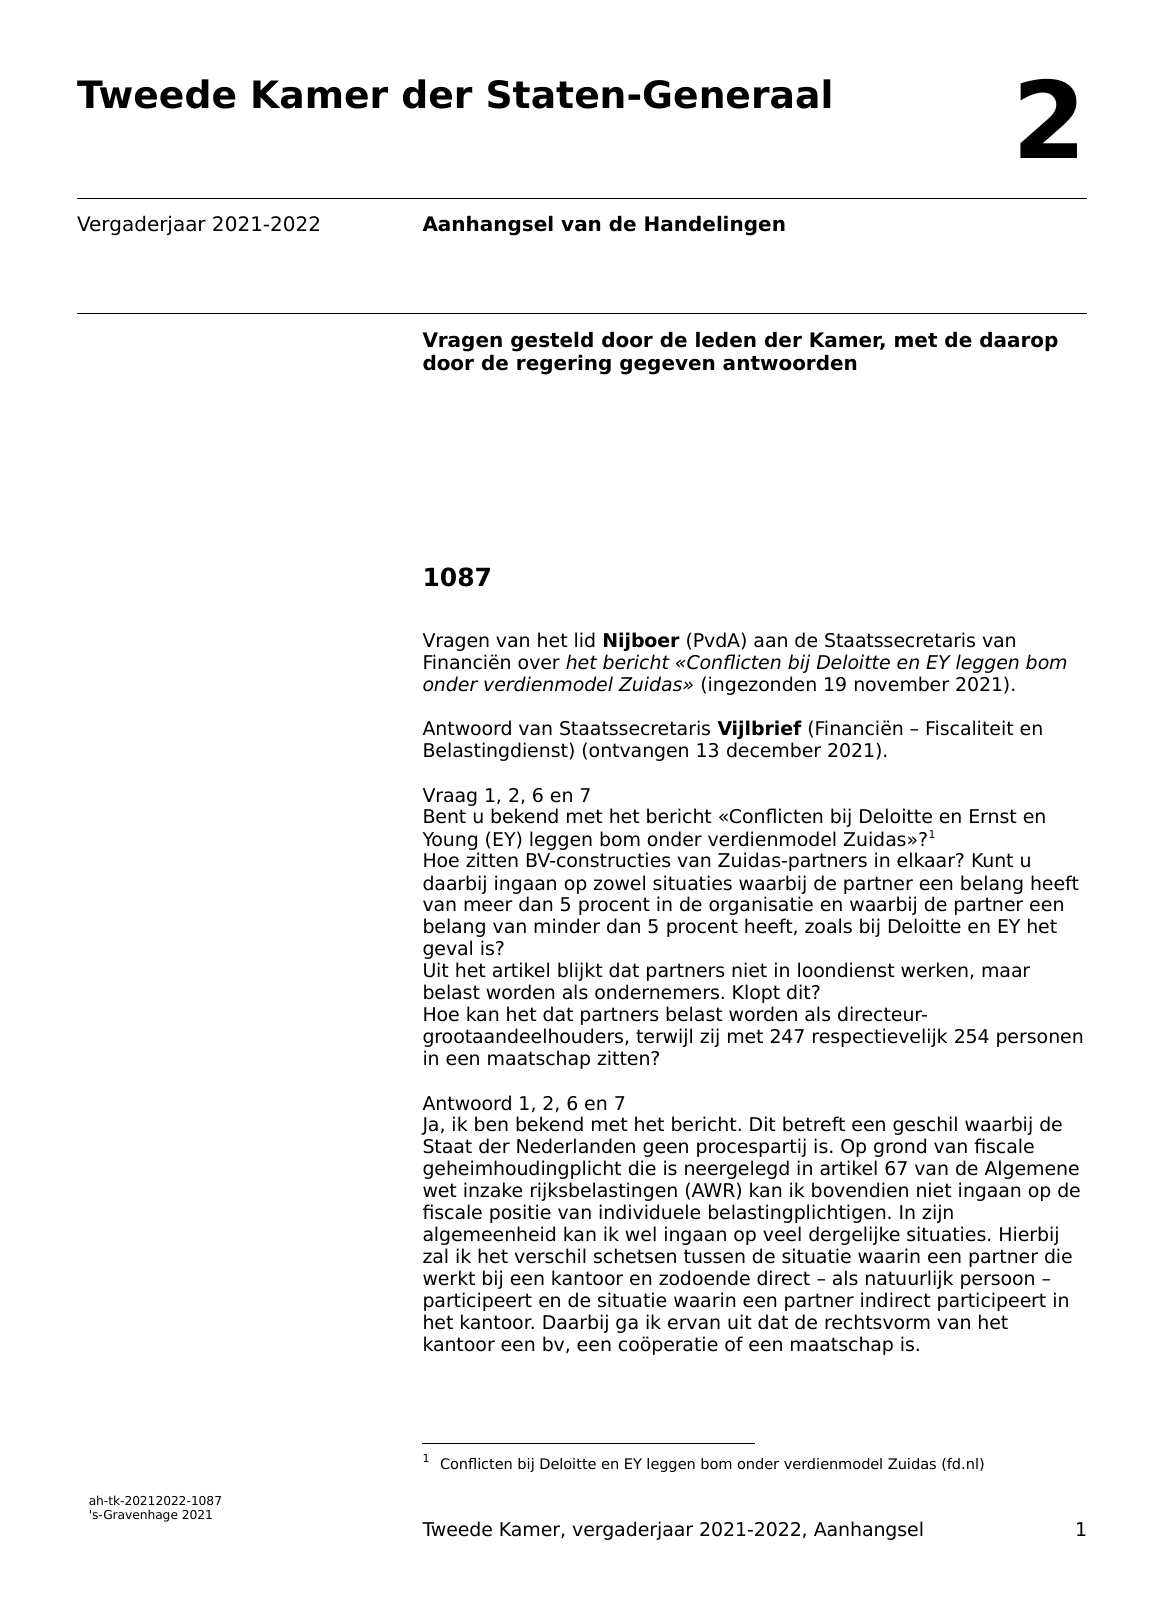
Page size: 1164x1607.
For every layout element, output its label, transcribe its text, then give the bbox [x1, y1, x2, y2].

table_cell Vergaderjaar 2021-2022 [77, 199, 422, 313]
text ah-tk-20212022-1087 [88, 1494, 323, 1508]
table_cell [77, 314, 422, 375]
text Vragen van het lid Nijboer (PvdA) aan de Staatssecretaris van Financiën over het bericht «Conflicten bij Deloitte en EY leggen bom onder verdienmodel Zuidas» (ingezonden 19 november 2021). [422, 630, 1087, 696]
text Antwoord van Staatssecretaris Vijlbrief (Financiën – Fiscaliteit en Belastingdienst) (ontvangen 13 december 2021). [422, 718, 1087, 762]
text Hoe kan het dat partners belast worden als directeur-grootaandeelhouders, terwijl zij met 247 respectievelijk 254 personen in een maatschap zitten? [422, 1004, 1087, 1070]
text Hoe zitten BV-constructies van Zuidas-partners in elkaar? Kunt u daarbij ingaan op zowel situaties waarbij de partner een belang heeft van meer dan 5 procent in de organisatie en waarbij de partner een belang van minder dan 5 procent heeft, zoals bij Deloitte en EY het geval is? [422, 850, 1087, 960]
table_cell Vragen gesteld door de leden der Kamer, met de daarop door de regering gegeven antwoorden [422, 314, 1087, 375]
text Antwoord 1, 2, 6 en 7 [422, 1092, 1087, 1114]
text Ja, ik ben bekend met het bericht. Dit betreft een geschil waarbij de Staat der Nederlanden geen procespartij is. Op grond van fiscale geheimhoudingplicht die is neergelegd in artikel 67 van de Algemene wet inzake rijksbelastingen (AWR) kan ik bovendien niet ingaan op de fiscale positie van individuele belastingplichtigen. In zijn algemeenheid kan ik wel ingaan op veel dergelijke situaties. Hierbij zal ik het verschil schetsen tussen de situatie waarin een partner die werkt bij een kantoor en zodoende direct – als natuurlijk persoon – participeert en de situatie waarin een partner indirect participeert in het kantoor. Daarbij ga ik ervan uit dat de rechtsvorm van het kantoor een bv, een coöperatie of een maatschap is. [422, 1114, 1087, 1356]
table_header Tweede Kamer der Staten-Generaal [77, 59, 886, 198]
table_header 2 [886, 59, 1087, 198]
text Bent u bekend met het bericht «Conflicten bij Deloitte en Ernst en Young (EY) leggen bom onder verdienmodel Zuidas»? [422, 806, 1087, 850]
table_cell Aanhangsel van de Handelingen [422, 199, 1087, 313]
text 1087 [422, 563, 1087, 592]
text Vraag 1, 2, 6 en 7 [422, 784, 1087, 806]
text Conflicten bij Deloitte en EY leggen bom onder verdienmodel Zuidas (fd.nl) [422, 1452, 1087, 1474]
text Uit het artikel blijkt dat partners niet in loondienst werken, maar belast worden als ondernemers. Klopt dit? [422, 960, 1087, 1004]
text 's-Gravenhage 2021 [88, 1508, 323, 1522]
